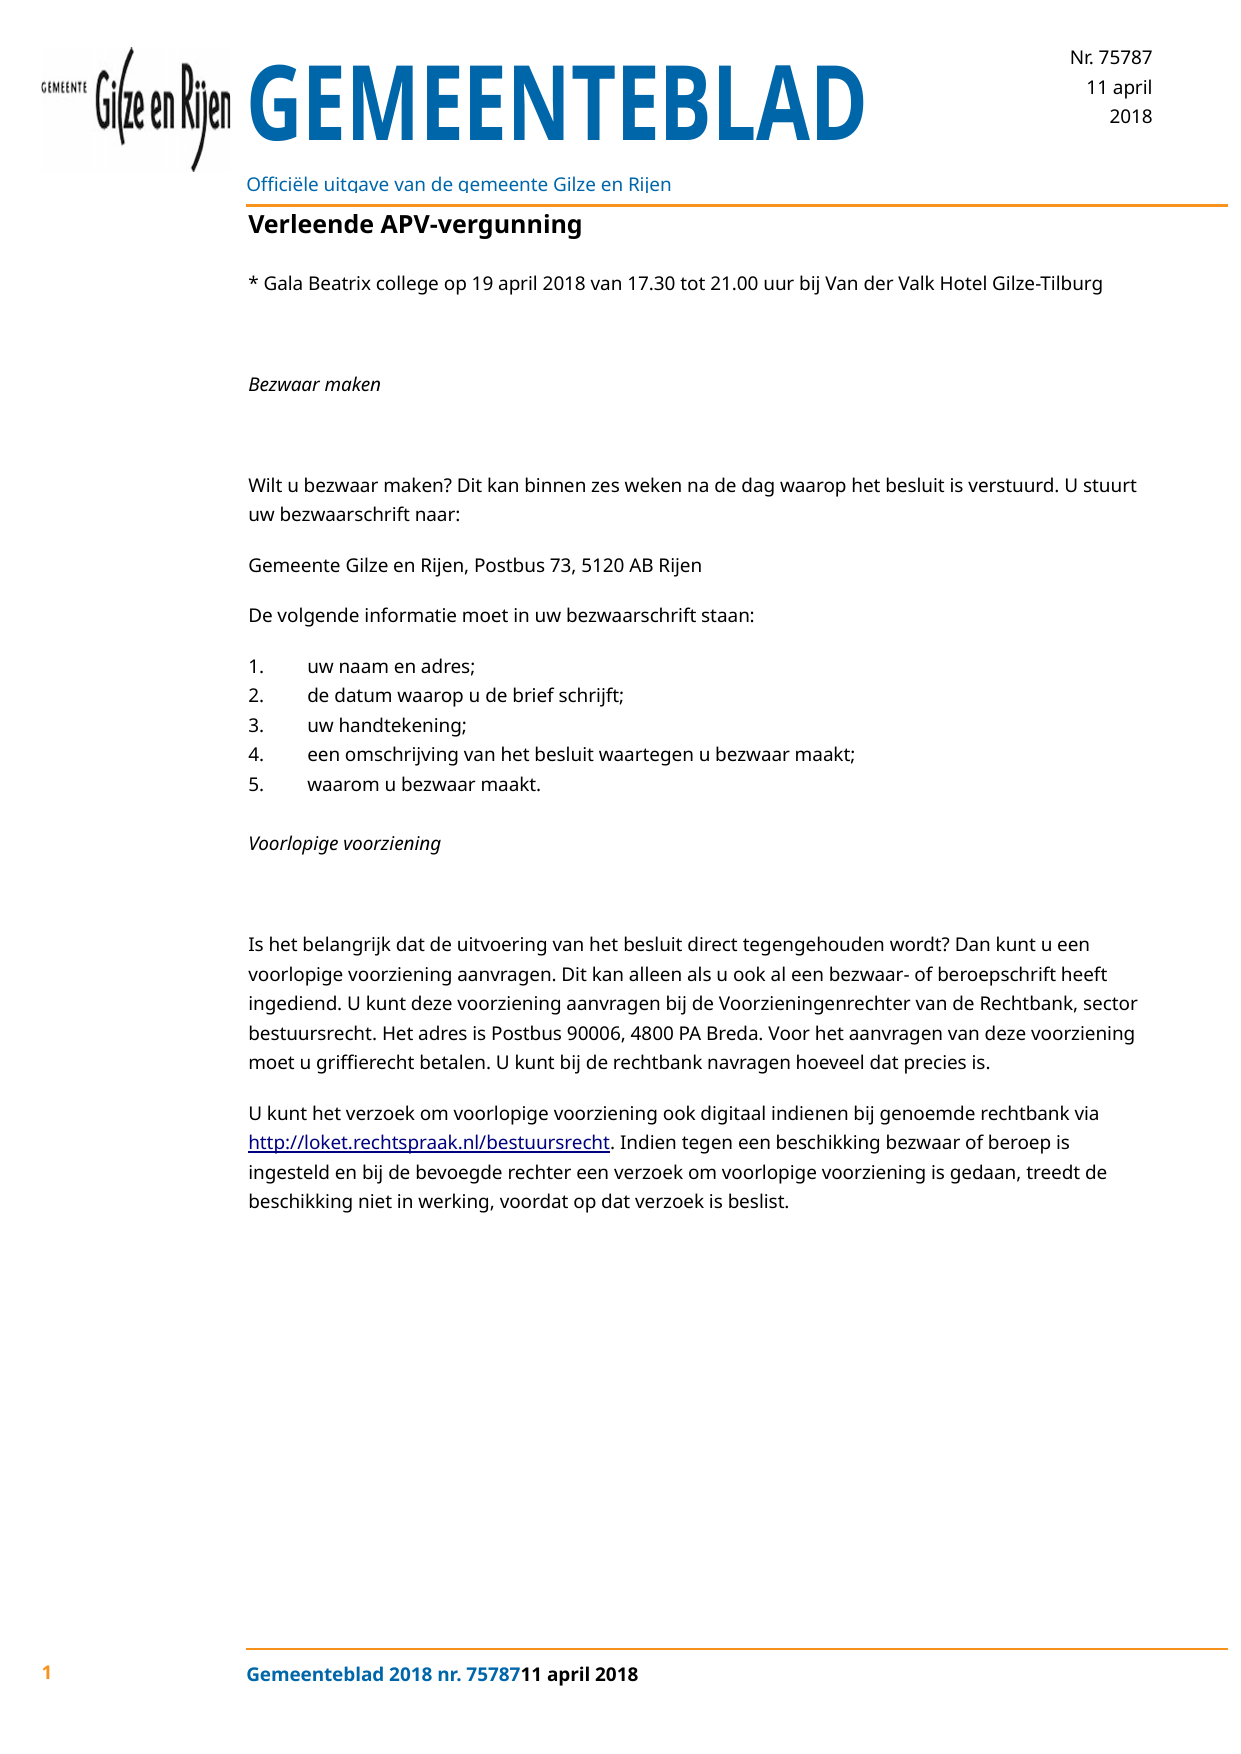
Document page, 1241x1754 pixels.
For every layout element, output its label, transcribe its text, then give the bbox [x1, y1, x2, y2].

text U kunt het verzoek om voorlopige voorziening ook digitaal indienen bij genoemde rechtbank via http://loket.rechtspraak.nl/bestuursrecht. Indien tegen een beschikking bezwaar of beroep is ingesteld en bij de bevoegde rechter een verzoek om voorlopige voorziening is gedaan, treedt de beschikking niet in werking, voordat op dat verzoek is beslist. [248, 1100, 1152, 1214]
text Voorlopige voorziening [248, 830, 1152, 856]
text Is het belangrijk dat de uitvoering van het besluit direct tegengehouden wordt? Dan kunt u een voorlopige voorziening aanvragen. Dit kan alleen als u ook al een bezwaar- of beroepschrift heeft ingediend. U kunt deze voorziening aanvragen bij de Voorzieningenrechter van de Rechtbank, sector bestuursrecht. Het adres is Postbus 90006, 4800 PA Breda. Voor het aanvragen van deze voorziening moet u griffierecht betalen. U kunt bij de rechtbank navragen hoeveel dat precies is. [248, 931, 1152, 1075]
list de datum waarop u de brief schrijft; [248, 682, 1152, 708]
text * Gala Beatrix college op 19 april 2018 van 17.30 tot 21.00 uur bij Van der Valk Hotel Gilze-Tilburg [248, 270, 1152, 296]
text Bezwaar maken [248, 371, 1152, 397]
text Verleende APV-vergunning [248, 207, 1152, 241]
list uw naam en adres; [248, 653, 1152, 678]
text De volgende informatie moet in uw bezwaarschrift staan: [248, 602, 1152, 628]
list uw handtekening; [248, 712, 1152, 738]
picture [41, 47, 231, 172]
text Wilt u bezwaar maken? Dit kan binnen zes weken na de dag waarop het besluit is verstuurd. U stuurt uw bezwaarschrift naar: [248, 472, 1152, 527]
list waarom u bezwaar maakt. [248, 771, 1152, 797]
list een omschrijving van het besluit waartegen u bezwaar maakt; [248, 742, 1152, 767]
text Gemeente Gilze en Rijen, Postbus 73, 5120 AB Rijen [248, 552, 1152, 578]
